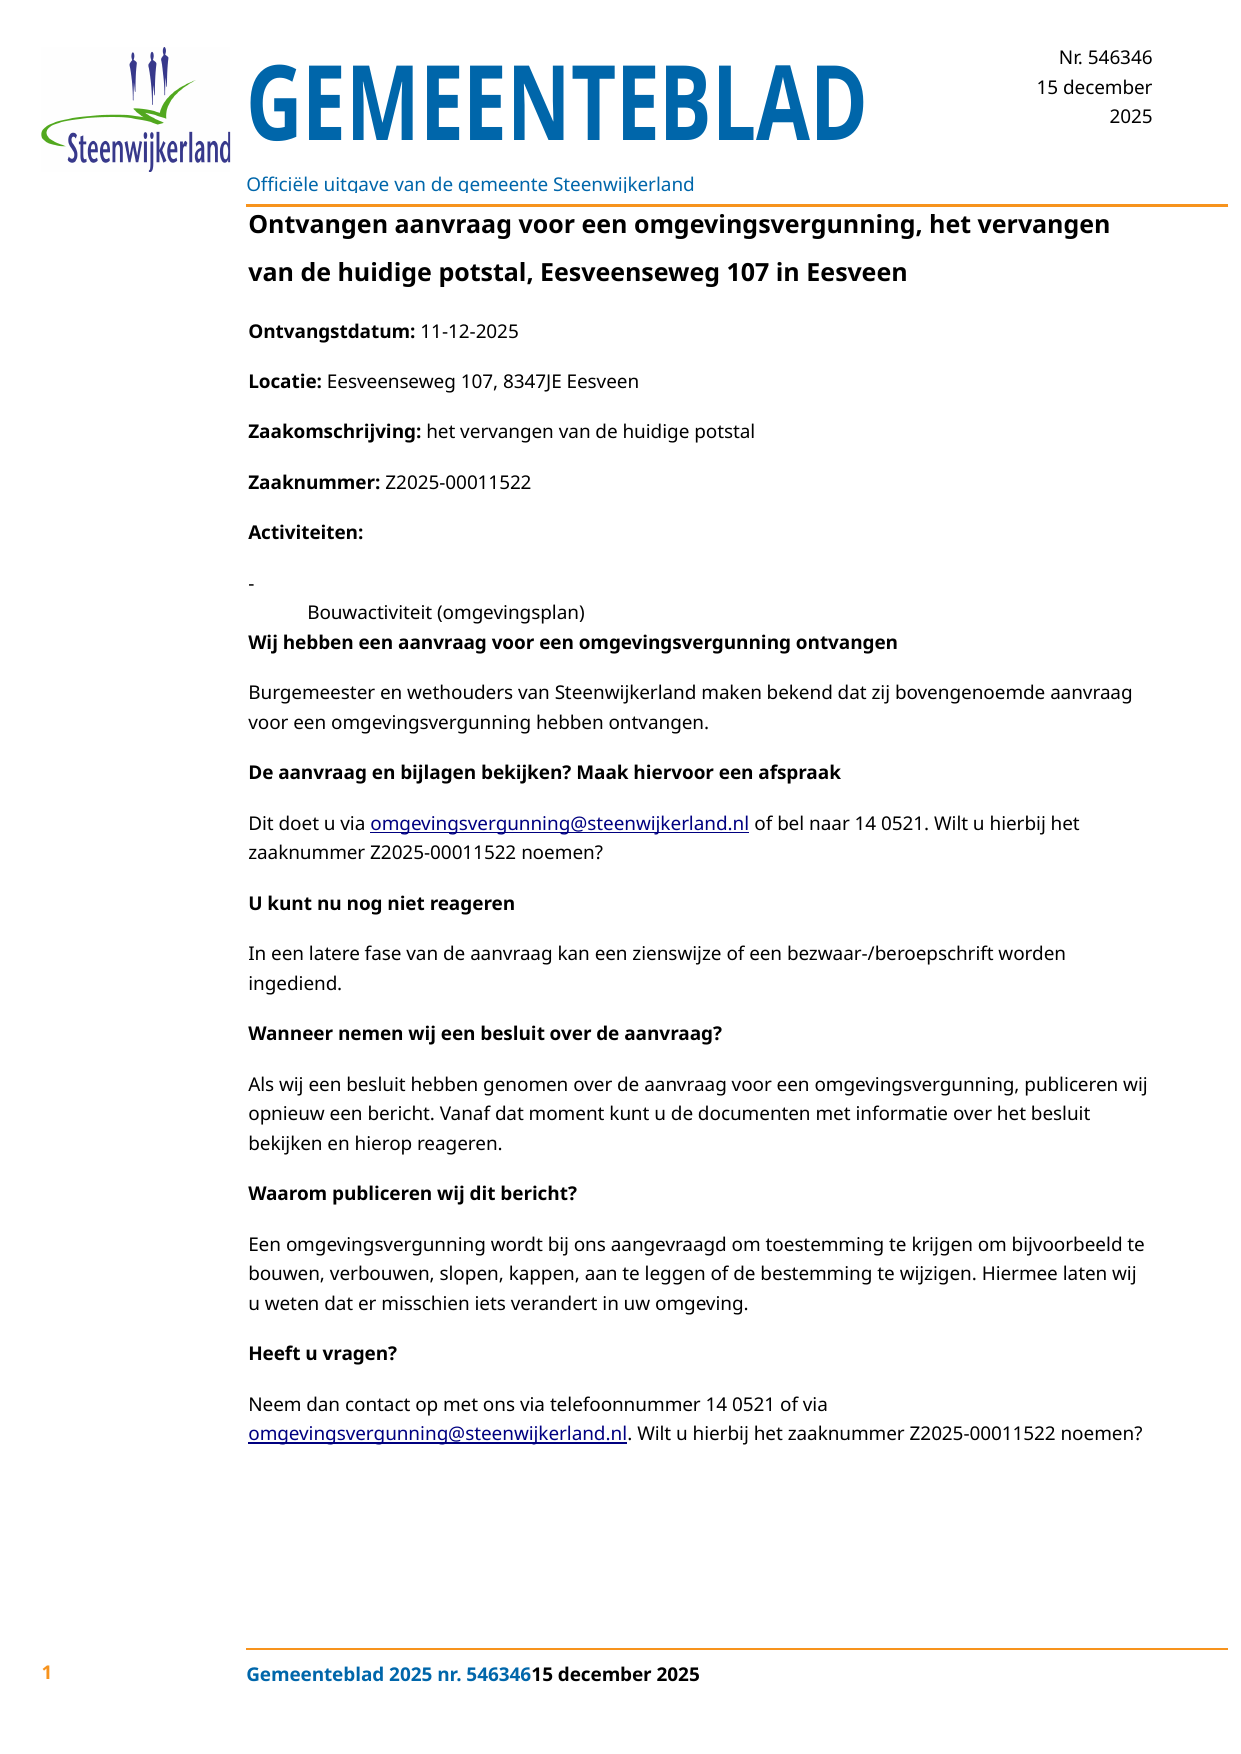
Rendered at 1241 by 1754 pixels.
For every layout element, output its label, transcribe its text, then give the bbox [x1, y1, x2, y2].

text Neem dan contact op met ons via telefoonnummer 14 0521 of via omgevingsvergunning@steenwijkerland.nl. Wilt u hierbij het zaaknummer Z2025-00011522 noemen? [248, 1391, 1152, 1446]
text U kunt nu nog niet reageren [248, 890, 1152, 916]
text Dit doet u via omgevingsvergunning@steenwijkerland.nl of bel naar 14 0521. Wilt u hierbij het zaaknummer Z2025-00011522 noemen? [248, 810, 1152, 865]
text Activiteiten: [248, 519, 1152, 545]
text Wij hebben een aanvraag voor een omgevingsvergunning ontvangen [248, 629, 1152, 655]
text Waarom publiceren wij dit bericht? [248, 1180, 1152, 1206]
text Zaakomschrijving: het vervangen van de huidige potstal [248, 419, 1152, 444]
text In een latere fase van de aanvraag kan een zienswijze of een bezwaar-/beroepschrift worden ingediend. [248, 940, 1152, 996]
text Een omgevingsvergunning wordt bij ons aangevraagd om toestemming te krijgen om bijvoorbeeld te bouwen, verbouwen, slopen, kappen, aan te leggen of de bestemming te wijzigen. Hiermee laten wij u weten dat er misschien iets verandert in uw omgeving. [248, 1231, 1152, 1316]
text Ontvangen aanvraag voor een omgevingsvergunning, het vervangen van de huidige potstal, Eesveenseweg 107 in Eesveen [248, 207, 1152, 288]
text De aanvraag en bijlagen bekijken? Maak hiervoor een afspraak [248, 759, 1152, 785]
picture [41, 47, 231, 172]
text Wanneer nemen wij een besluit over de aanvraag? [248, 1020, 1152, 1046]
list Bouwactiviteit (omgevingsplan) [248, 599, 1152, 625]
text Zaaknummer: Z2025-00011522 [248, 469, 1152, 495]
text Burgemeester en wethouders van Steenwijkerland maken bekend dat zij bovengenoemde aanvraag voor een omgevingsvergunning hebben ontvangen. [248, 679, 1152, 735]
text Locatie: Eesveenseweg 107, 8347JE Eesveen [248, 368, 1152, 394]
text Heeft u vragen? [248, 1340, 1152, 1366]
text Ontvangstdatum: 11-12-2025 [248, 318, 1152, 344]
text Als wij een besluit hebben genomen over de aanvraag voor een omgevingsvergunning, publiceren wij opnieuw een bericht. Vanaf dat moment kunt u de documenten met informatie over het besluit bekijken en hierop reageren. [248, 1071, 1152, 1156]
